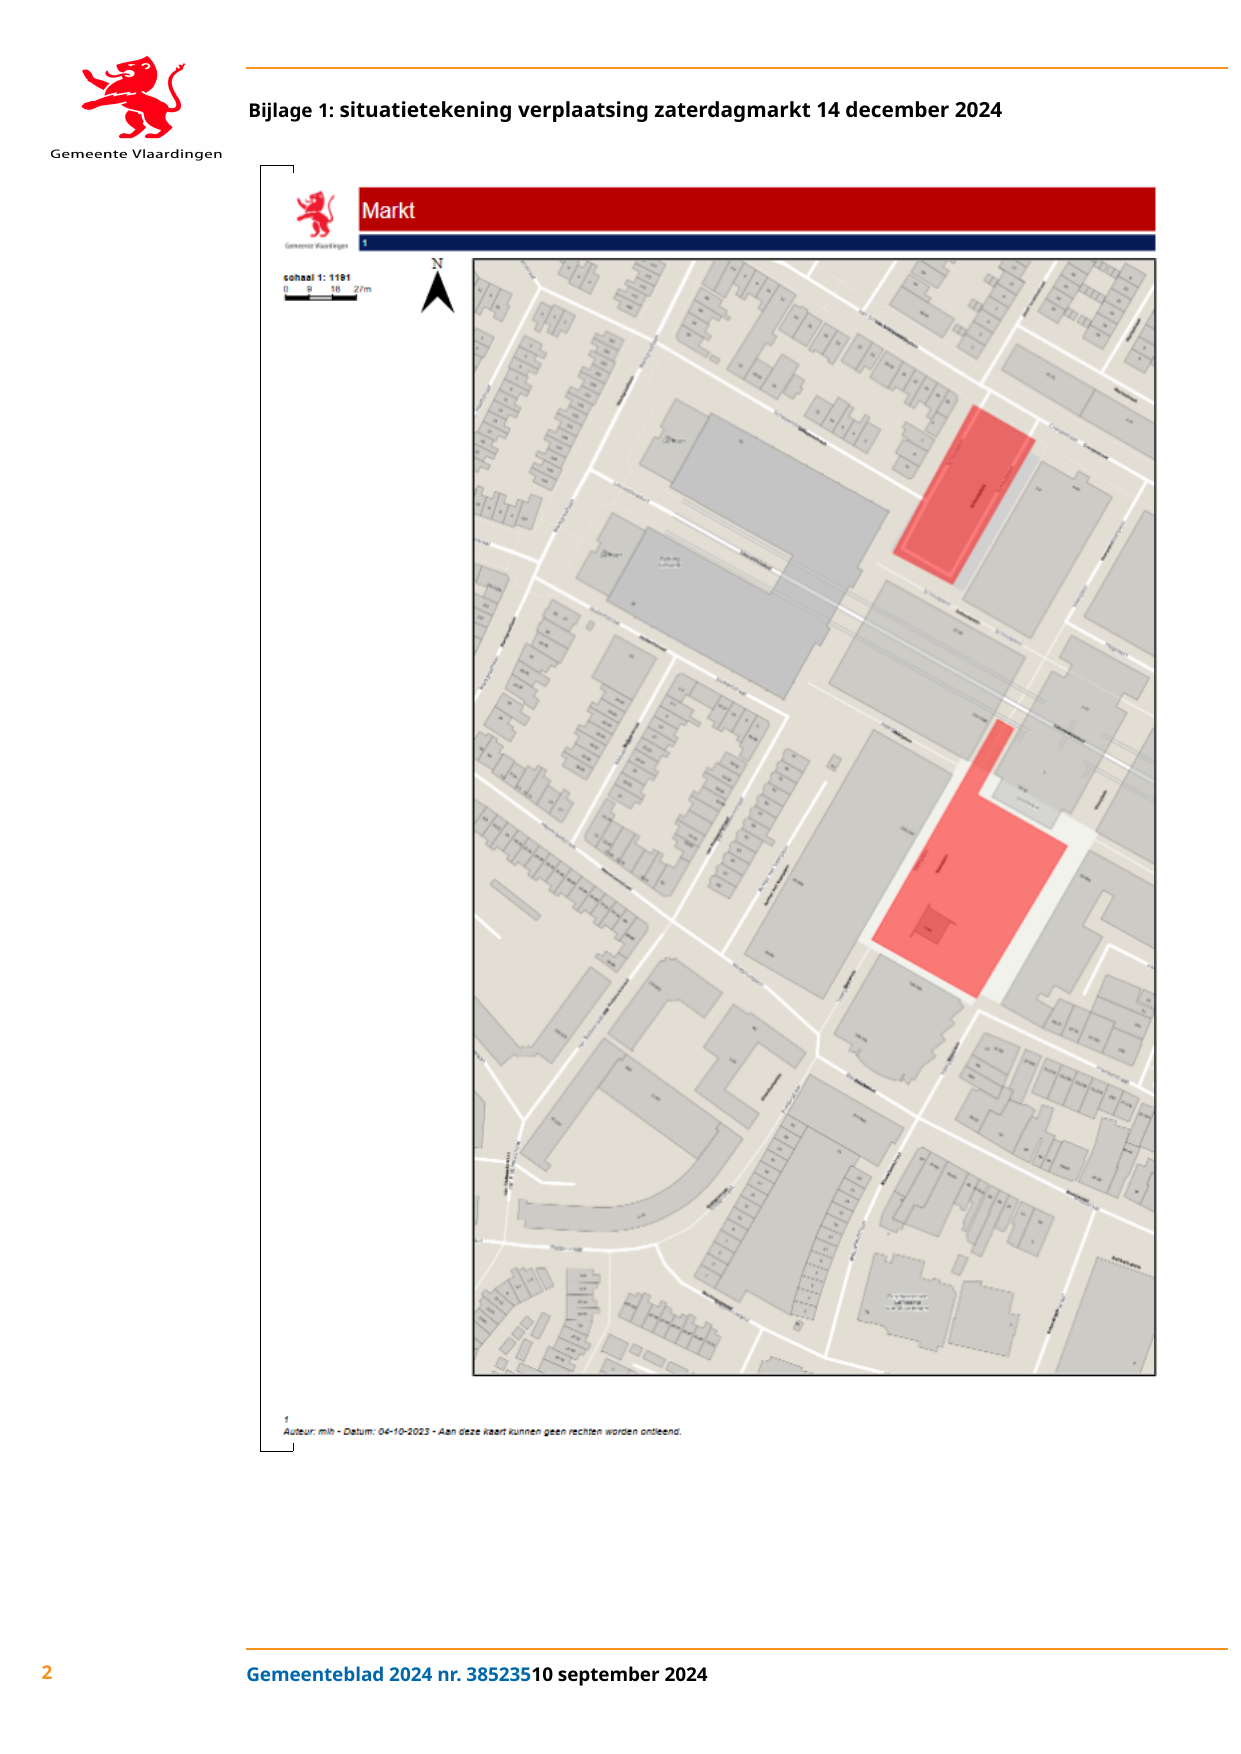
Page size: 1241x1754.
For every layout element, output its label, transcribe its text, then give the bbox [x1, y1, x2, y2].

picture [268, 173, 1173, 1443]
text Bijlage 1: situatietekening verplaatsing zaterdagmarkt 14 december 2024 [248, 95, 1152, 123]
picture [41, 47, 231, 172]
